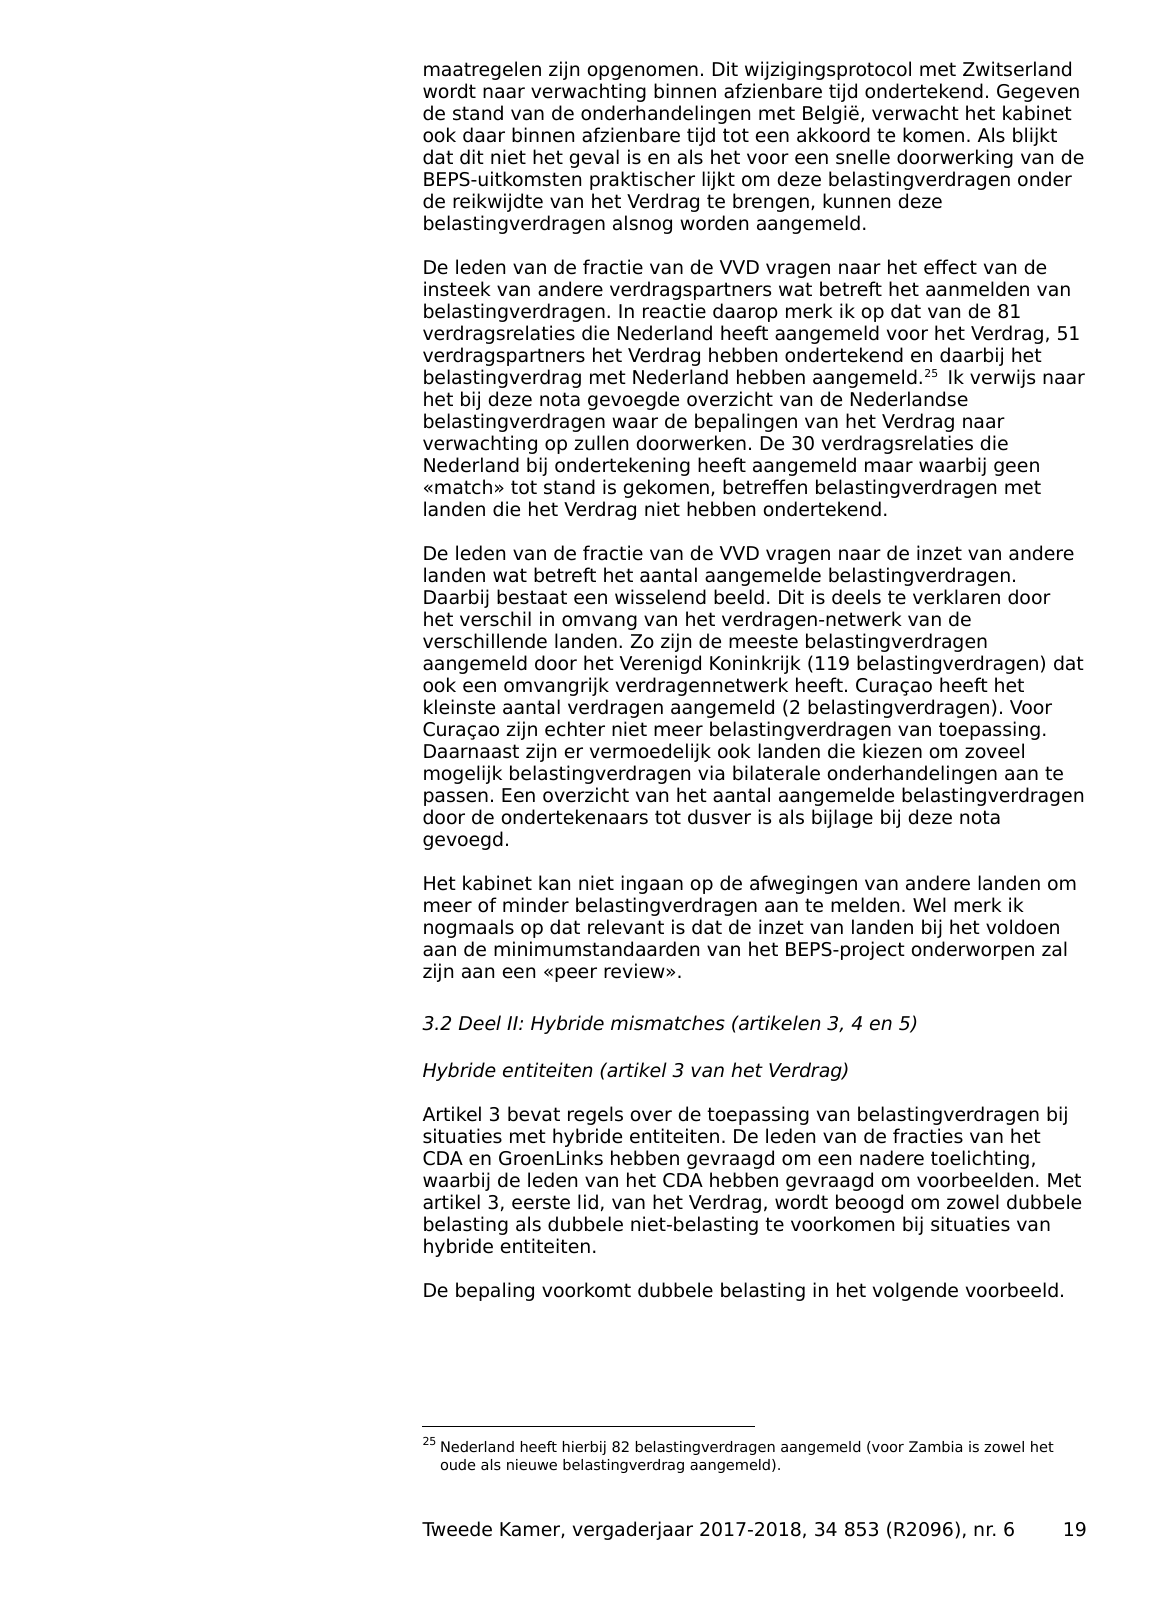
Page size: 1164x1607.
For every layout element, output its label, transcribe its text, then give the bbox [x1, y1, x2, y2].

subtitle Hybride entiteiten (artikel 3 van het Verdrag) [422, 1060, 1087, 1082]
text De leden van de fractie van de VVD vragen naar de inzet van andere landen wat betreft het aantal aangemelde belastingverdragen. Daarbij bestaat een wisselend beeld. Dit is deels te verklaren door het verschil in omvang van het verdragen-netwerk van de verschillende landen. Zo zijn de meeste belastingverdragen aangemeld door het Verenigd Koninkrijk (119 belastingverdragen) dat ook een omvangrijk verdragennetwerk heeft. Curaçao heeft het kleinste aantal verdragen aangemeld (2 belastingverdragen). Voor Curaçao zijn echter niet meer belastingverdragen van toepassing. Daarnaast zijn er vermoedelijk ook landen die kiezen om zoveel mogelijk belastingverdragen via bilaterale onderhandelingen aan te passen. Een overzicht van het aantal aangemelde belastingverdragen door de ondertekenaars tot dusver is als bijlage bij deze nota gevoegd. [422, 543, 1087, 851]
text Het kabinet kan niet ingaan op de afwegingen van andere landen om meer of minder belastingverdragen aan te melden. Wel merk ik nogmaals op dat relevant is dat de inzet van landen bij het voldoen aan de minimumstandaarden van het BEPS-project onderworpen zal zijn aan een «peer review». [422, 873, 1087, 983]
text De leden van de fractie van de VVD vragen naar het effect van de insteek van andere verdragspartners wat betreft het aanmelden van belastingverdragen. In reactie daarop merk ik op dat van de 81 verdragsrelaties die Nederland heeft aangemeld voor het Verdrag, 51 verdragspartners het Verdrag hebben ondertekend en daarbij het belastingverdrag met Nederland hebben aangemeld. Ik verwijs naar het bij deze nota gevoegde overzicht van de Nederlandse belastingverdragen waar de bepalingen van het Verdrag naar verwachting op zullen doorwerken. De 30 verdragsrelaties die Nederland bij ondertekening heeft aangemeld maar waarbij geen «match» tot stand is gekomen, betreffen belastingverdragen met landen die het Verdrag niet hebben ondertekend. [422, 257, 1087, 521]
text maatregelen zijn opgenomen. Dit wijzigingsprotocol met Zwitserland wordt naar verwachting binnen afzienbare tijd ondertekend. Gegeven de stand van de onderhandelingen met België, verwacht het kabinet ook daar binnen afzienbare tijd tot een akkoord te komen. Als blijkt dat dit niet het geval is en als het voor een snelle doorwerking van de BEPS-uitkomsten praktischer lijkt om deze belastingverdragen onder de reikwijdte van het Verdrag te brengen, kunnen deze belastingverdragen alsnog worden aangemeld. [422, 59, 1087, 235]
text Nederland heeft hierbij 82 belastingverdragen aangemeld (voor Zambia is zowel het oude als nieuwe belastingverdrag aangemeld). [422, 1435, 1087, 1474]
subtitle 3.2 Deel II: Hybride mismatches (artikelen 3, 4 en 5) [422, 1013, 1087, 1035]
text Artikel 3 bevat regels over de toepassing van belastingverdragen bij situaties met hybride entiteiten. De leden van de fracties van het CDA en GroenLinks hebben gevraagd om een nadere toelichting, waarbij de leden van het CDA hebben gevraagd om voorbeelden. Met artikel 3, eerste lid, van het Verdrag, wordt beoogd om zowel dubbele belasting als dubbele niet-belasting te voorkomen bij situaties van hybride entiteiten. [422, 1104, 1087, 1258]
text De bepaling voorkomt dubbele belasting in het volgende voorbeeld. [422, 1280, 1087, 1302]
